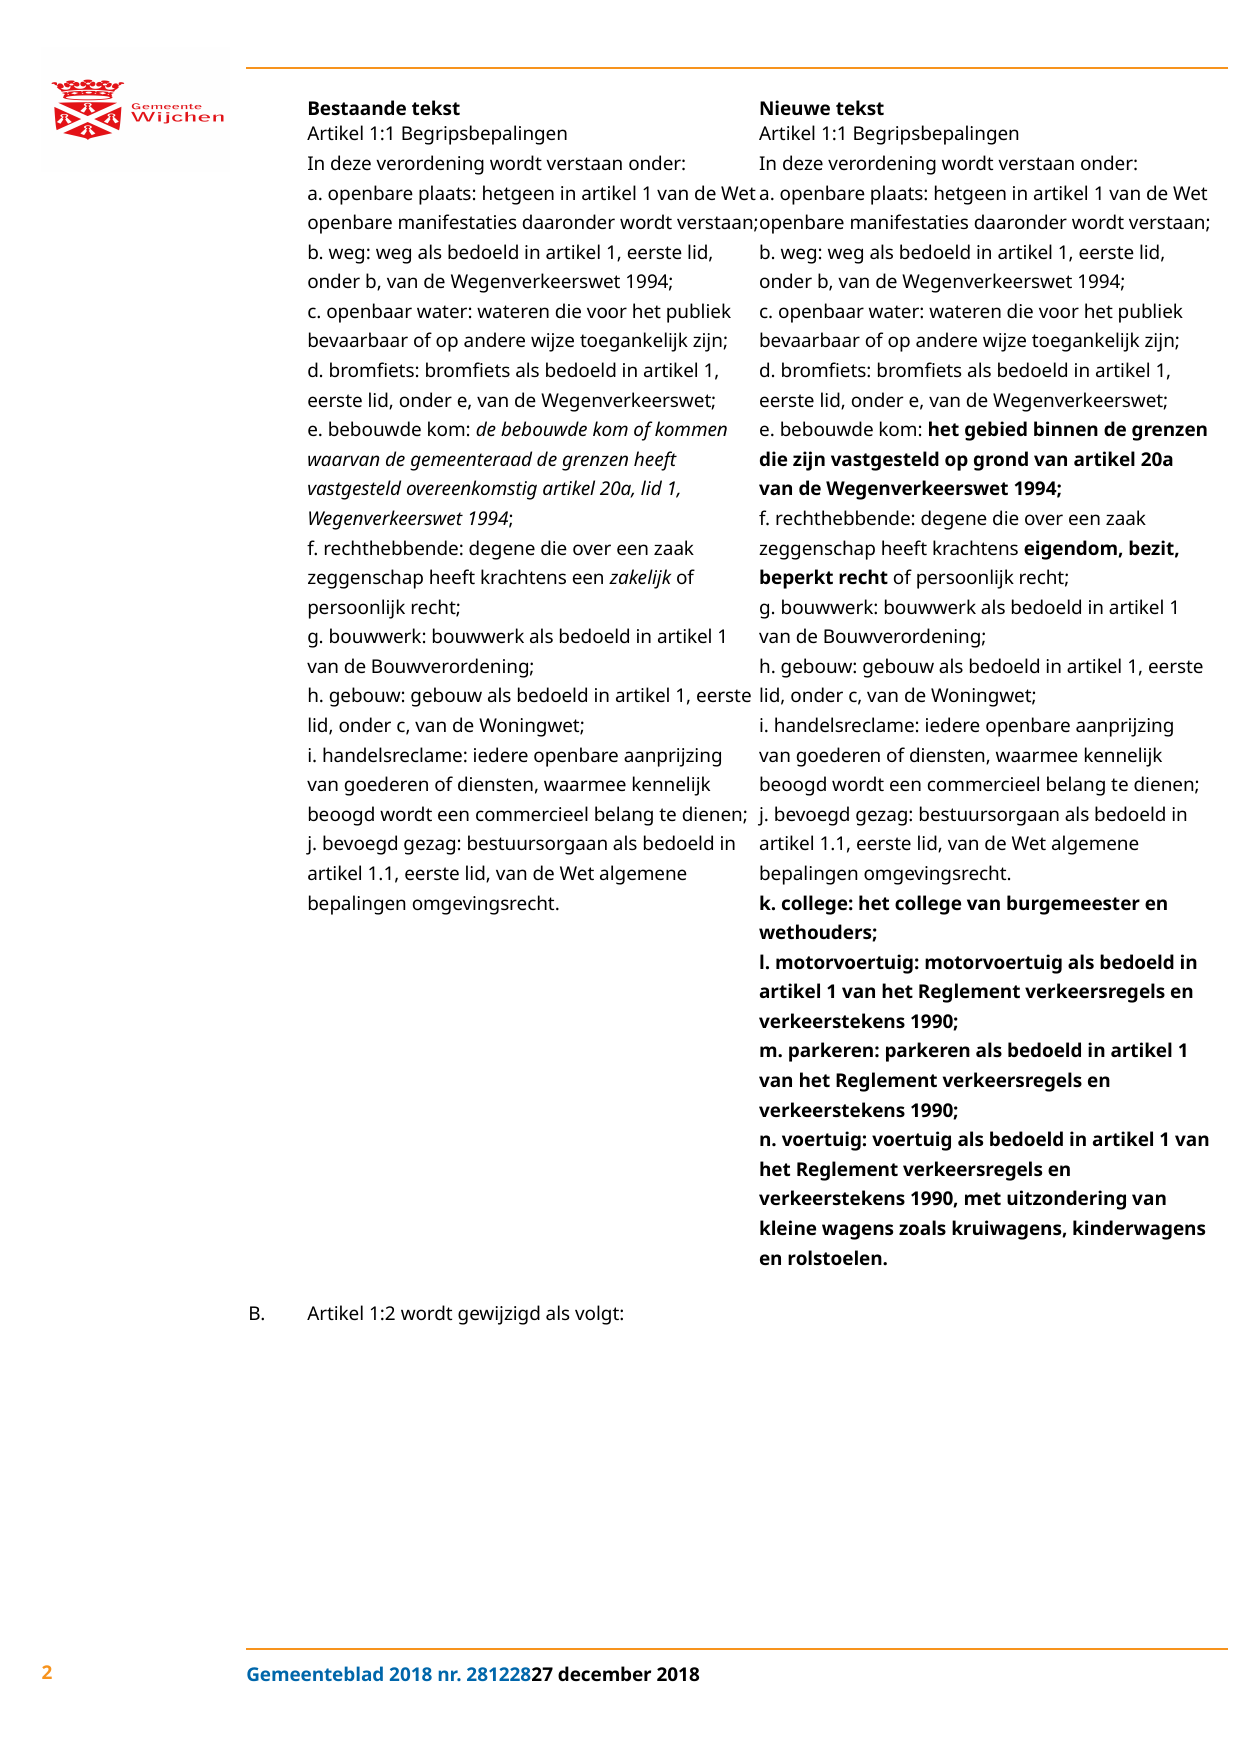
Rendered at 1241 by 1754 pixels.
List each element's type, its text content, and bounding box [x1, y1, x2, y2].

list Artikel 1:2 wordt gewijzigd als volgt: [248, 1300, 1152, 1326]
table_header Nieuwe tekst [759, 95, 1211, 121]
table_cell Artikel 1:1 Begripsbepalingen In deze verordening wordt verstaan onder: a. openbare plaats: hetgeen in artikel 1 van de Wet openbare manifestaties daaronder wordt verstaan; b. weg: weg als bedoeld in artikel 1, eerste lid, onder b, van de Wegenverkeerswet 1994; c. openbaar water: wateren die voor het publiek bevaarbaar of op andere wijze toegankelijk zijn; d. bromfiets: bromfiets als bedoeld in artikel 1, eerste lid, onder e, van de Wegenverkeerswet; e. bebouwde kom: het gebied binnen de grenzen die zijn vastgesteld op grond van artikel 20a van de Wegenverkeerswet 1994; f. rechthebbende: degene die over een zaak zeggenschap heeft krachtens eigendom, bezit, beperkt recht of persoonlijk recht; g. bouwwerk: bouwwerk als bedoeld in artikel 1 van de Bouwverordening; h. gebouw: gebouw als bedoeld in artikel 1, eerste lid, onder c, van de Woningwet; i. handelsreclame: iedere openbare aanprijzing van goederen of diensten, waarmee kennelijk beoogd wordt een commercieel belang te dienen; j. bevoegd gezag: bestuursorgaan als bedoeld in artikel 1.1, eerste lid, van de Wet algemene bepalingen omgevingsrecht. k. college: het college van burgemeester en wethouders; l. motorvoertuig: motorvoertuig als bedoeld in artikel 1 van het Reglement verkeersregels en verkeerstekens 1990; m. parkeren: parkeren als bedoeld in artikel 1 van het Reglement verkeersregels en verkeerstekens 1990; n. voertuig: voertuig als bedoeld in artikel 1 van het Reglement verkeersregels en verkeerstekens 1990, met uitzondering van kleine wagens zoals kruiwagens, kinderwagens en rolstoelen. [759, 121, 1211, 1271]
table_header Bestaande tekst [307, 95, 759, 121]
picture [41, 47, 231, 172]
table_cell Artikel 1:1 Begripsbepalingen In deze verordening wordt verstaan onder: a. openbare plaats: hetgeen in artikel 1 van de Wet openbare manifestaties daaronder wordt verstaan; b. weg: weg als bedoeld in artikel 1, eerste lid, onder b, van de Wegenverkeerswet 1994; c. openbaar water: wateren die voor het publiek bevaarbaar of op andere wijze toegankelijk zijn; d. bromfiets: bromfiets als bedoeld in artikel 1, eerste lid, onder e, van de Wegenverkeerswet; e. bebouwde kom: de bebouwde kom of kommen waarvan de gemeenteraad de grenzen heeft vastgesteld overeenkomstig artikel 20a, lid 1, Wegenverkeerswet 1994; f. rechthebbende: degene die over een zaak zeggenschap heeft krachtens een zakelijk of persoonlijk recht; g. bouwwerk: bouwwerk als bedoeld in artikel 1 van de Bouwverordening; h. gebouw: gebouw als bedoeld in artikel 1, eerste lid, onder c, van de Woningwet; i. handelsreclame: iedere openbare aanprijzing van goederen of diensten, waarmee kennelijk beoogd wordt een commercieel belang te dienen; j. bevoegd gezag: bestuursorgaan als bedoeld in artikel 1.1, eerste lid, van de Wet algemene bepalingen omgevingsrecht. [307, 121, 759, 1271]
